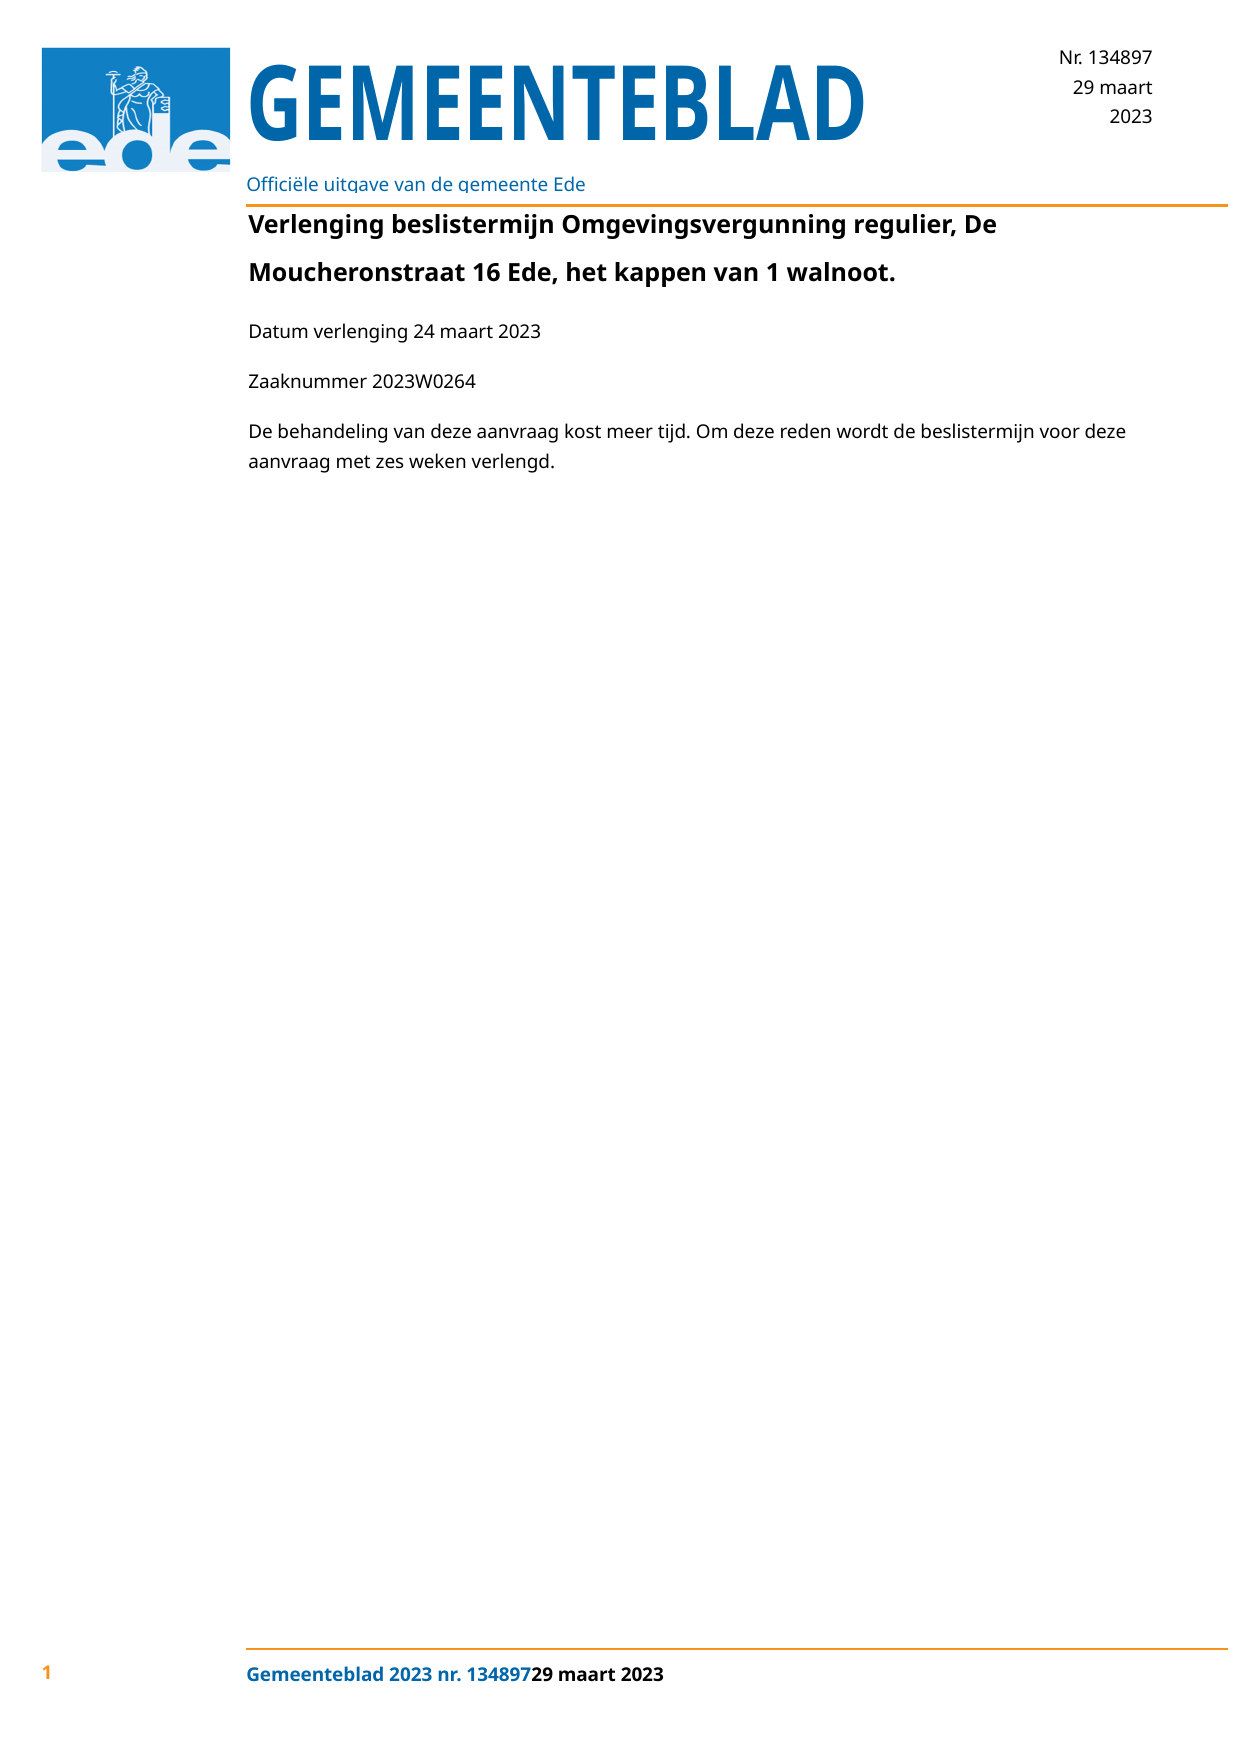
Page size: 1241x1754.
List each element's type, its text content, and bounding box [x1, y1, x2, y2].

text De behandeling van deze aanvraag kost meer tijd. Om deze reden wordt de beslistermijn voor deze aanvraag met zes weken verlengd. [248, 419, 1152, 474]
text Datum verlenging 24 maart 2023 [248, 318, 1152, 344]
text Verlenging beslistermijn Omgevingsvergunning regulier, De Moucheronstraat 16 Ede, het kappen van 1 walnoot. [248, 207, 1152, 288]
text Zaaknummer 2023W0264 [248, 368, 1152, 394]
picture [41, 47, 231, 172]
